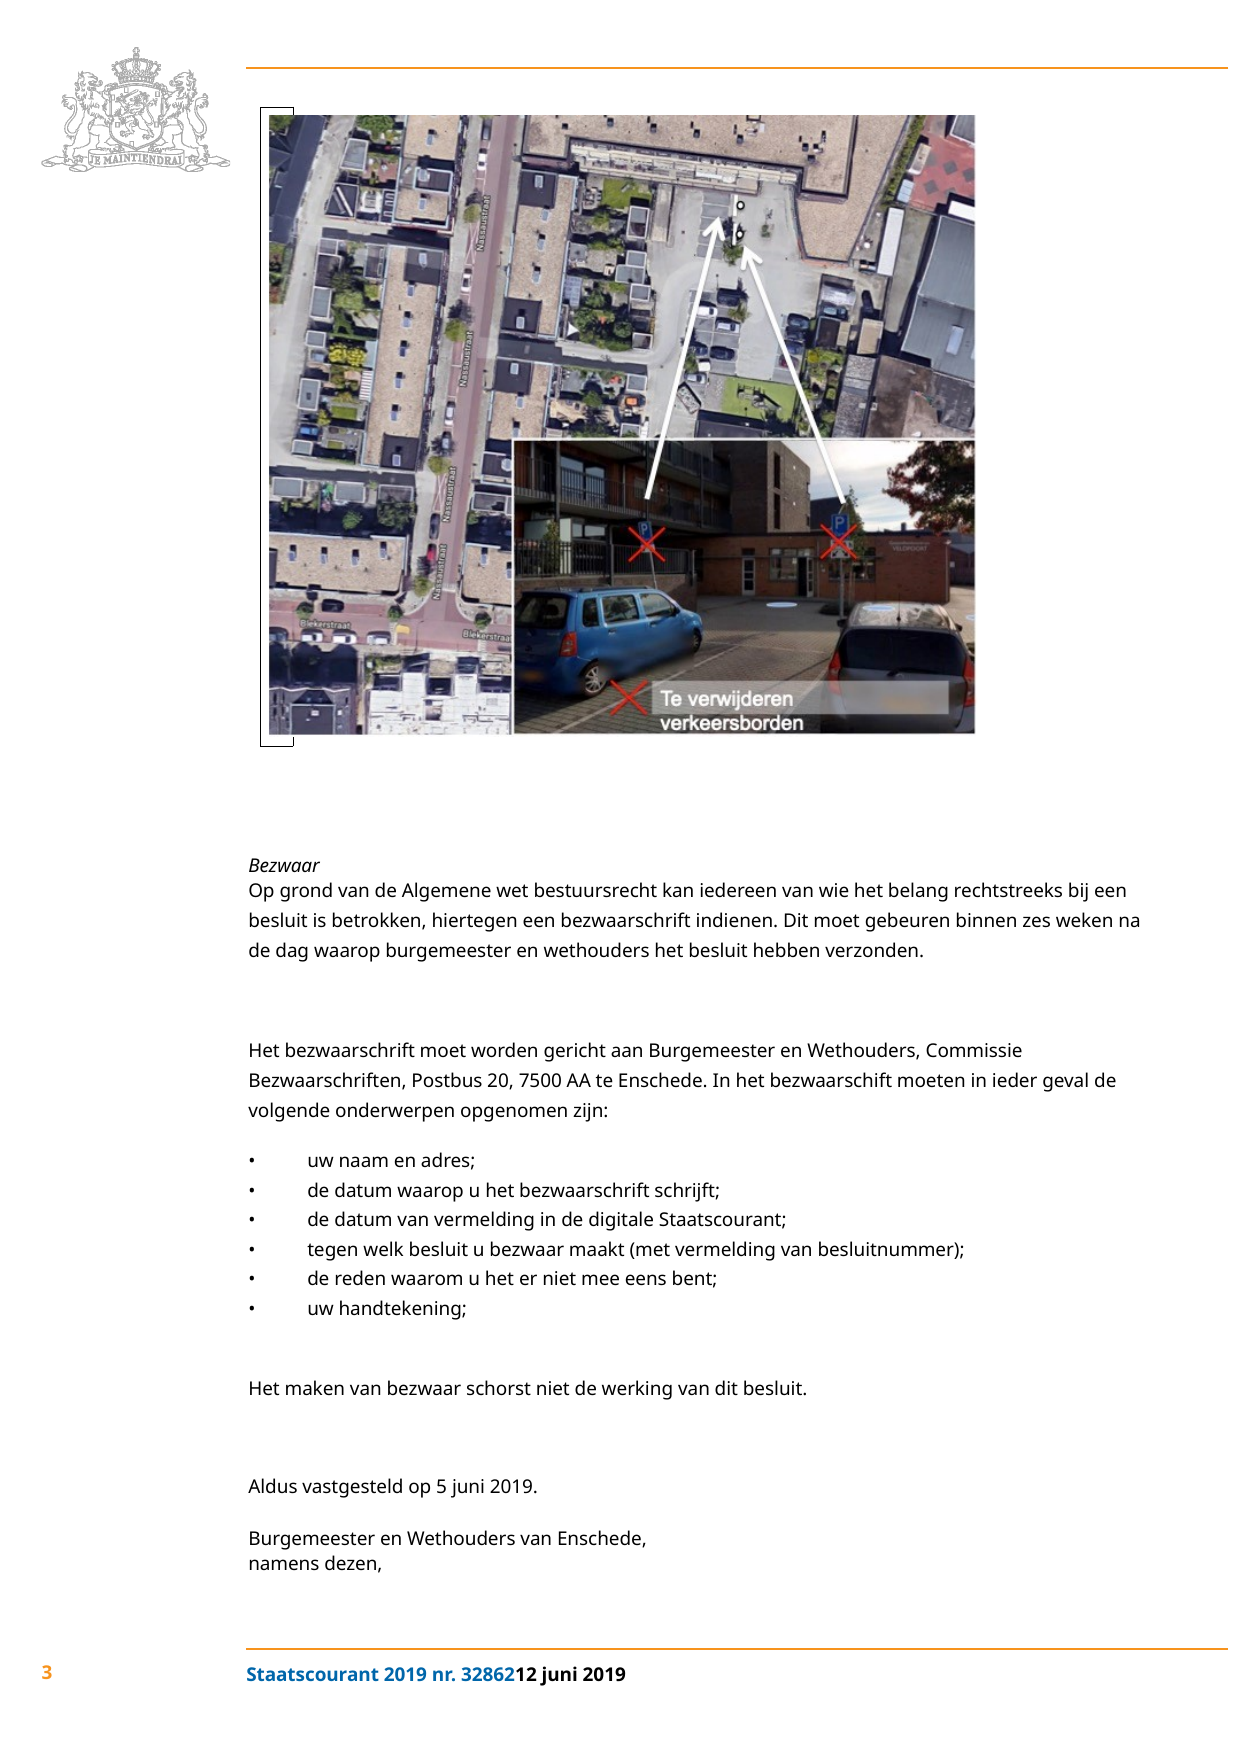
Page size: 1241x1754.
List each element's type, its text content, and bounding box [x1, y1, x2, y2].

picture [41, 47, 231, 172]
text Op grond van de Algemene wet bestuursrecht kan iedereen van wie het belang rechtstreeks bij een besluit is betrokken, hiertegen een bezwaarschrift indienen. Dit moet gebeuren binnen zes weken na de dag waarop burgemeester en wethouders het besluit hebben verzonden. [248, 878, 1152, 963]
list de datum van vermelding in de digitale Staatscourant; [248, 1206, 1152, 1232]
list uw handtekening; [248, 1295, 1152, 1321]
picture [268, 115, 978, 737]
list de reden waarom u het er niet mee eens bent; [248, 1266, 1152, 1291]
text Bezwaar [248, 852, 1152, 878]
text namens dezen, [248, 1551, 1152, 1576]
list tegen welk besluit u bezwaar maakt (met vermelding van besluitnummer); [248, 1236, 1152, 1262]
list uw naam en adres; [248, 1147, 1152, 1173]
text Het maken van bezwaar schorst niet de werking van dit besluit. [248, 1375, 1152, 1401]
text Burgemeester en Wethouders van Enschede, [248, 1525, 1152, 1551]
text Aldus vastgesteld op 5 juni 2019. [248, 1473, 1152, 1499]
list de datum waarop u het bezwaarschrift schrijft; [248, 1177, 1152, 1203]
text Het bezwaarschrift moet worden gericht aan Burgemeester en Wethouders, Commissie Bezwaarschriften, Postbus 20, 7500 AA te Enschede. In het bezwaarschift moeten in ieder geval de volgende onderwerpen opgenomen zijn: [248, 1038, 1152, 1123]
